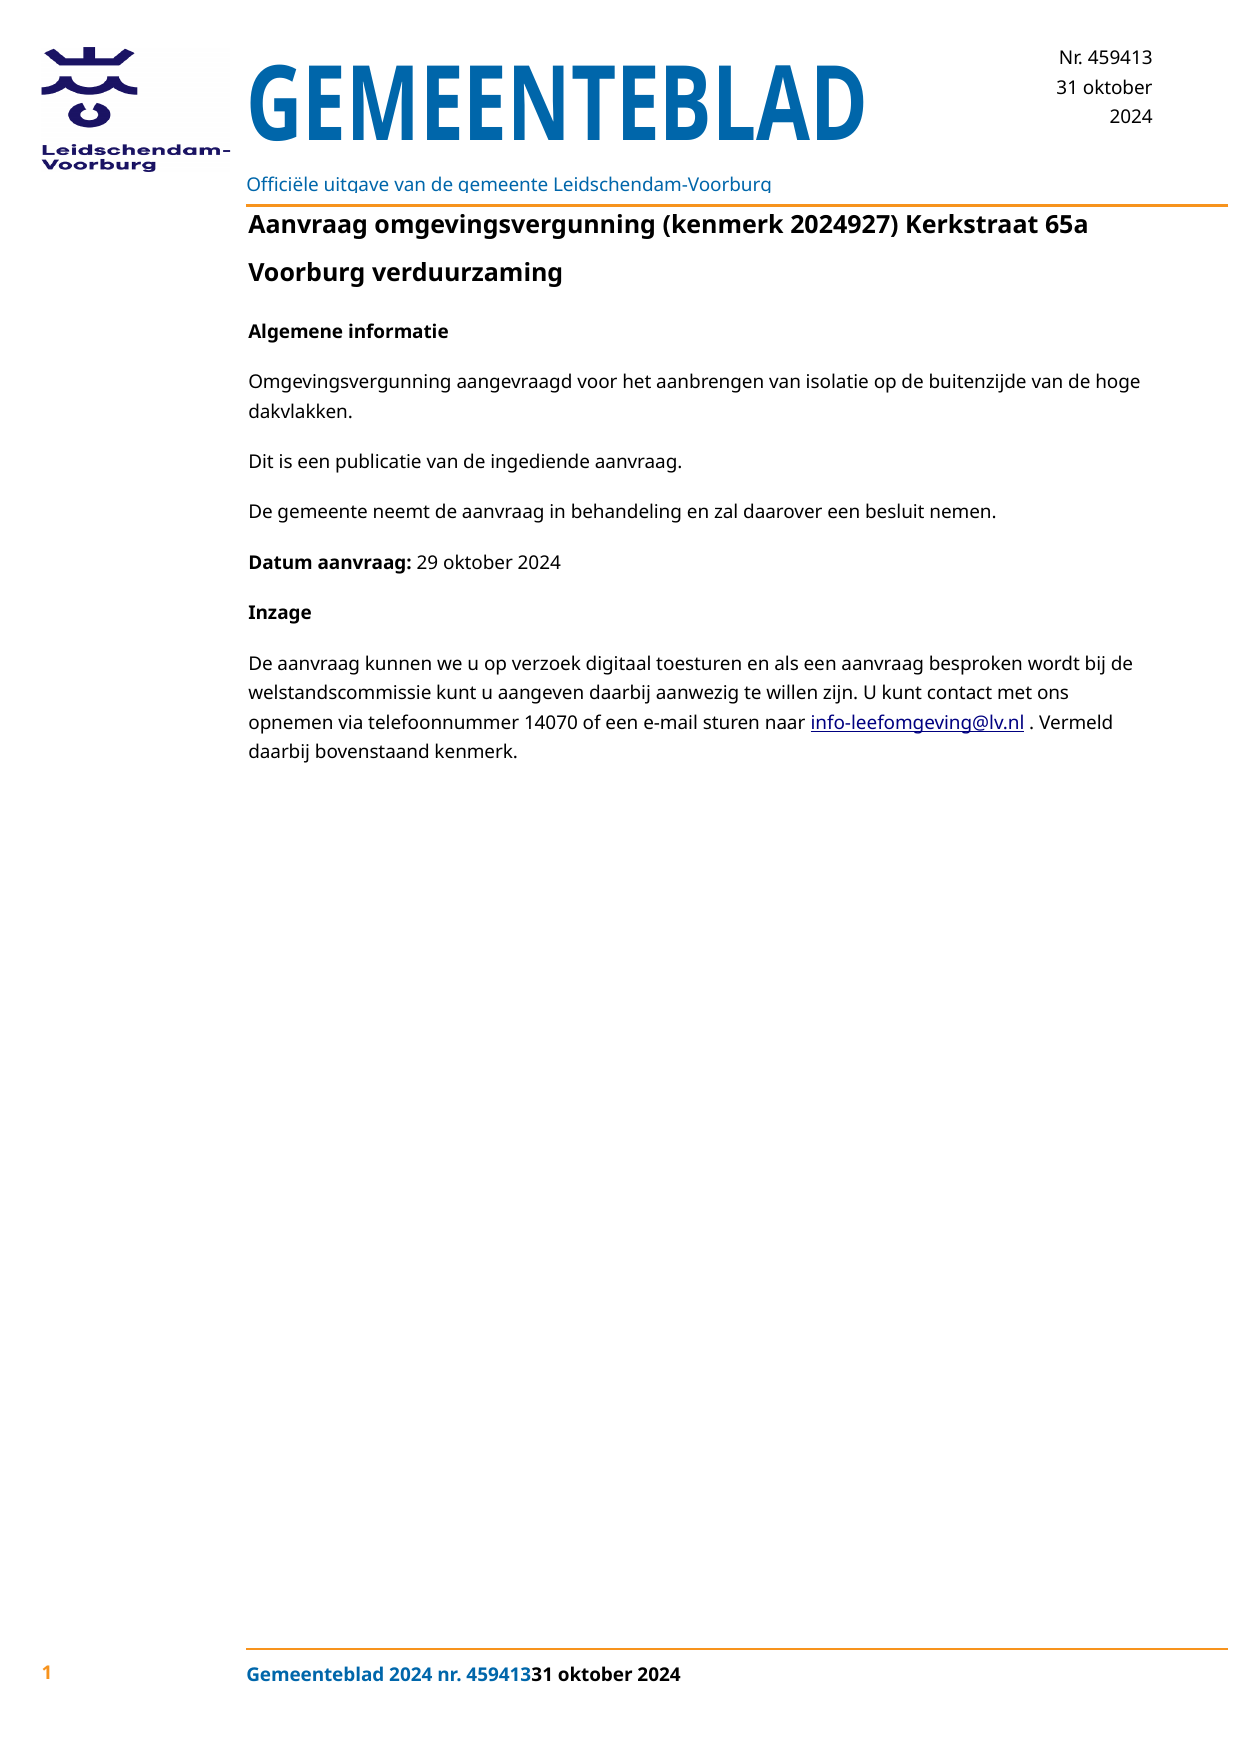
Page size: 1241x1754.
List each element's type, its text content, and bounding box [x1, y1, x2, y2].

text Algemene informatie [248, 318, 1152, 344]
text Datum aanvraag: 29 oktober 2024 [248, 549, 1152, 575]
text De aanvraag kunnen we u op verzoek digitaal toesturen en als een aanvraag besproken wordt bij de welstandscommissie kunt u aangeven daarbij aanwezig te willen zijn. U kunt contact met ons opnemen via telefoonnummer 14070 of een e-mail sturen naar info-leefomgeving@lv.nl . Vermeld daarbij bovenstaand kenmerk. [248, 650, 1152, 764]
text Dit is een publicatie van de ingediende aanvraag. [248, 448, 1152, 474]
text Inzage [248, 599, 1152, 625]
picture [41, 47, 231, 172]
text De gemeente neemt de aanvraag in behandeling en zal daarover een besluit nemen. [248, 499, 1152, 524]
text Omgevingsvergunning aangevraagd voor het aanbrengen van isolatie op de buitenzijde van de hoge dakvlakken. [248, 368, 1152, 424]
text Aanvraag omgevingsvergunning (kenmerk 2024927) Kerkstraat 65a Voorburg verduurzaming [248, 207, 1152, 288]
